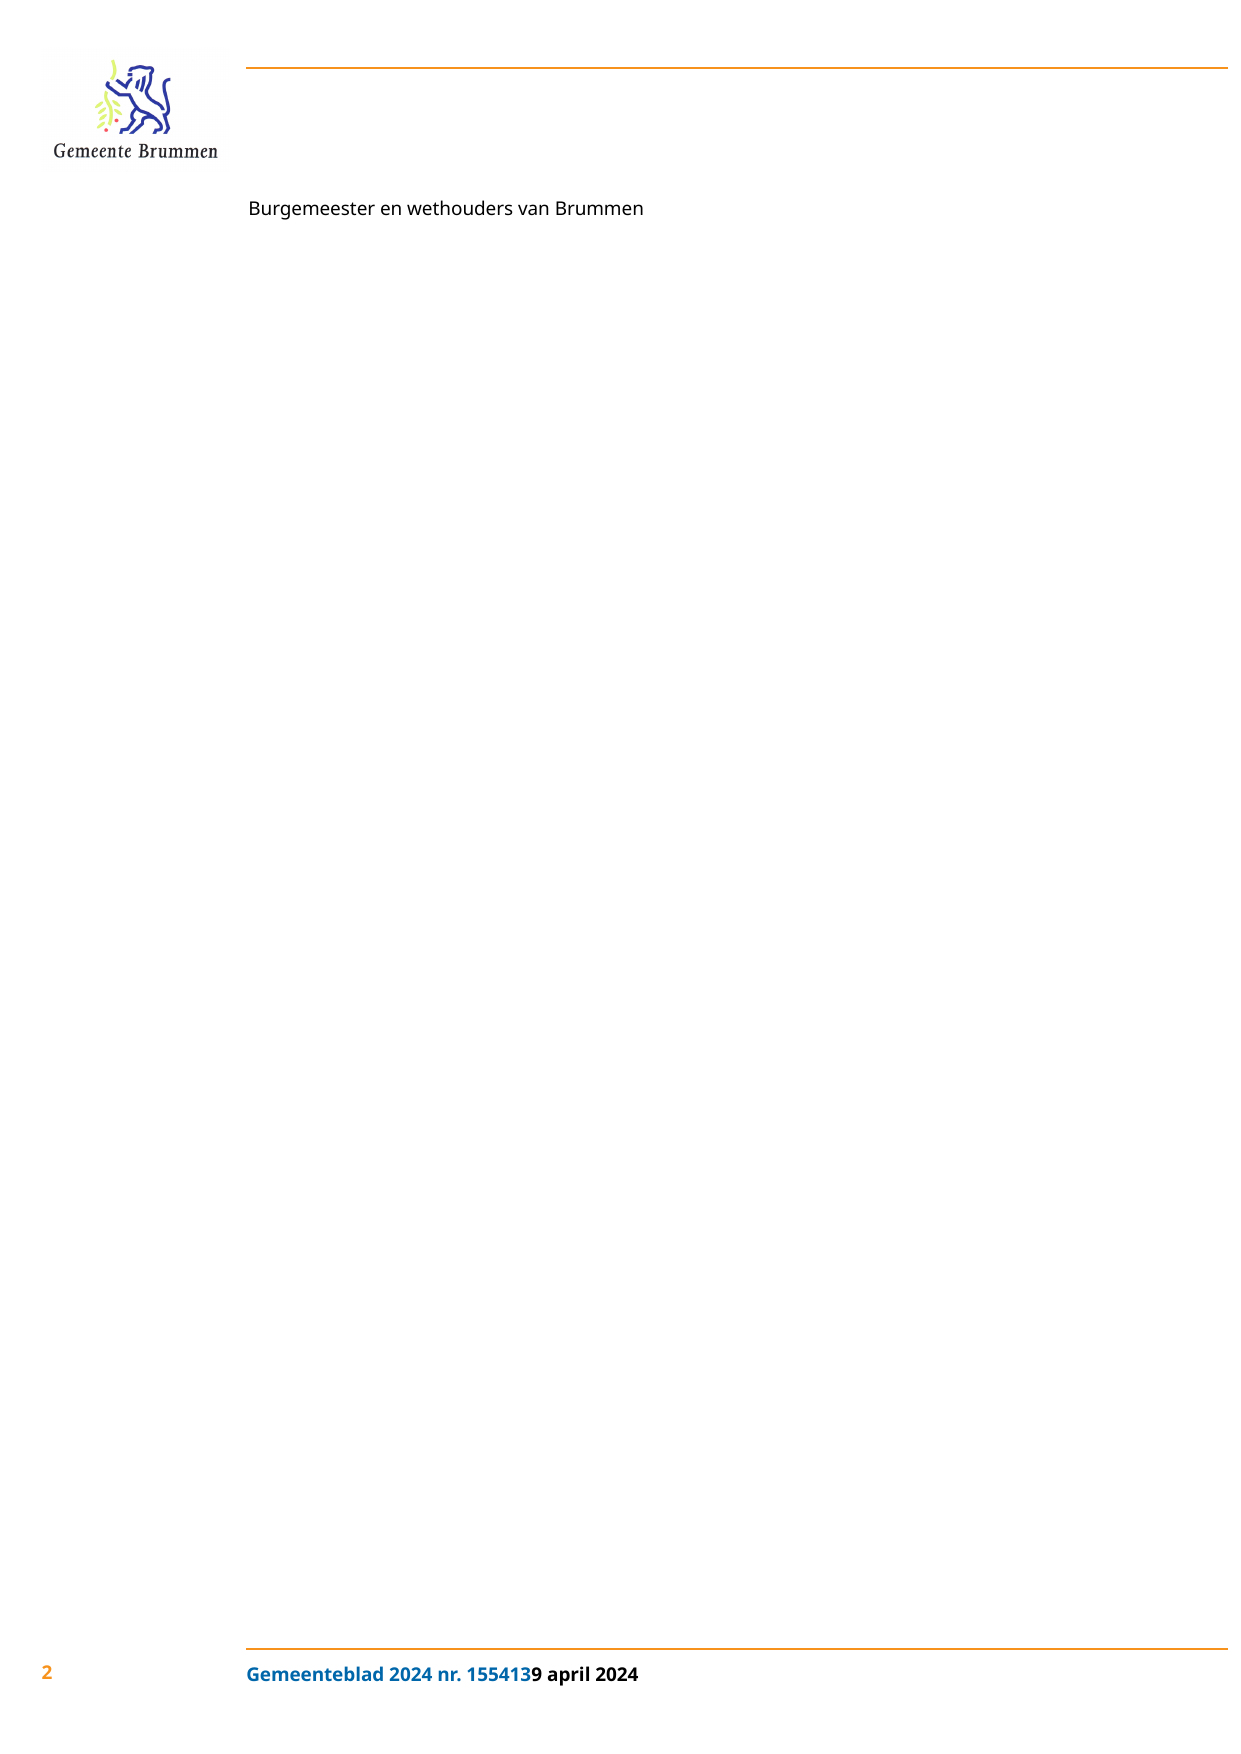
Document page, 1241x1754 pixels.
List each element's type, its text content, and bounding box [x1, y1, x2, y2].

text Burgemeester en wethouders van Brummen [248, 196, 1152, 221]
picture [41, 47, 231, 172]
